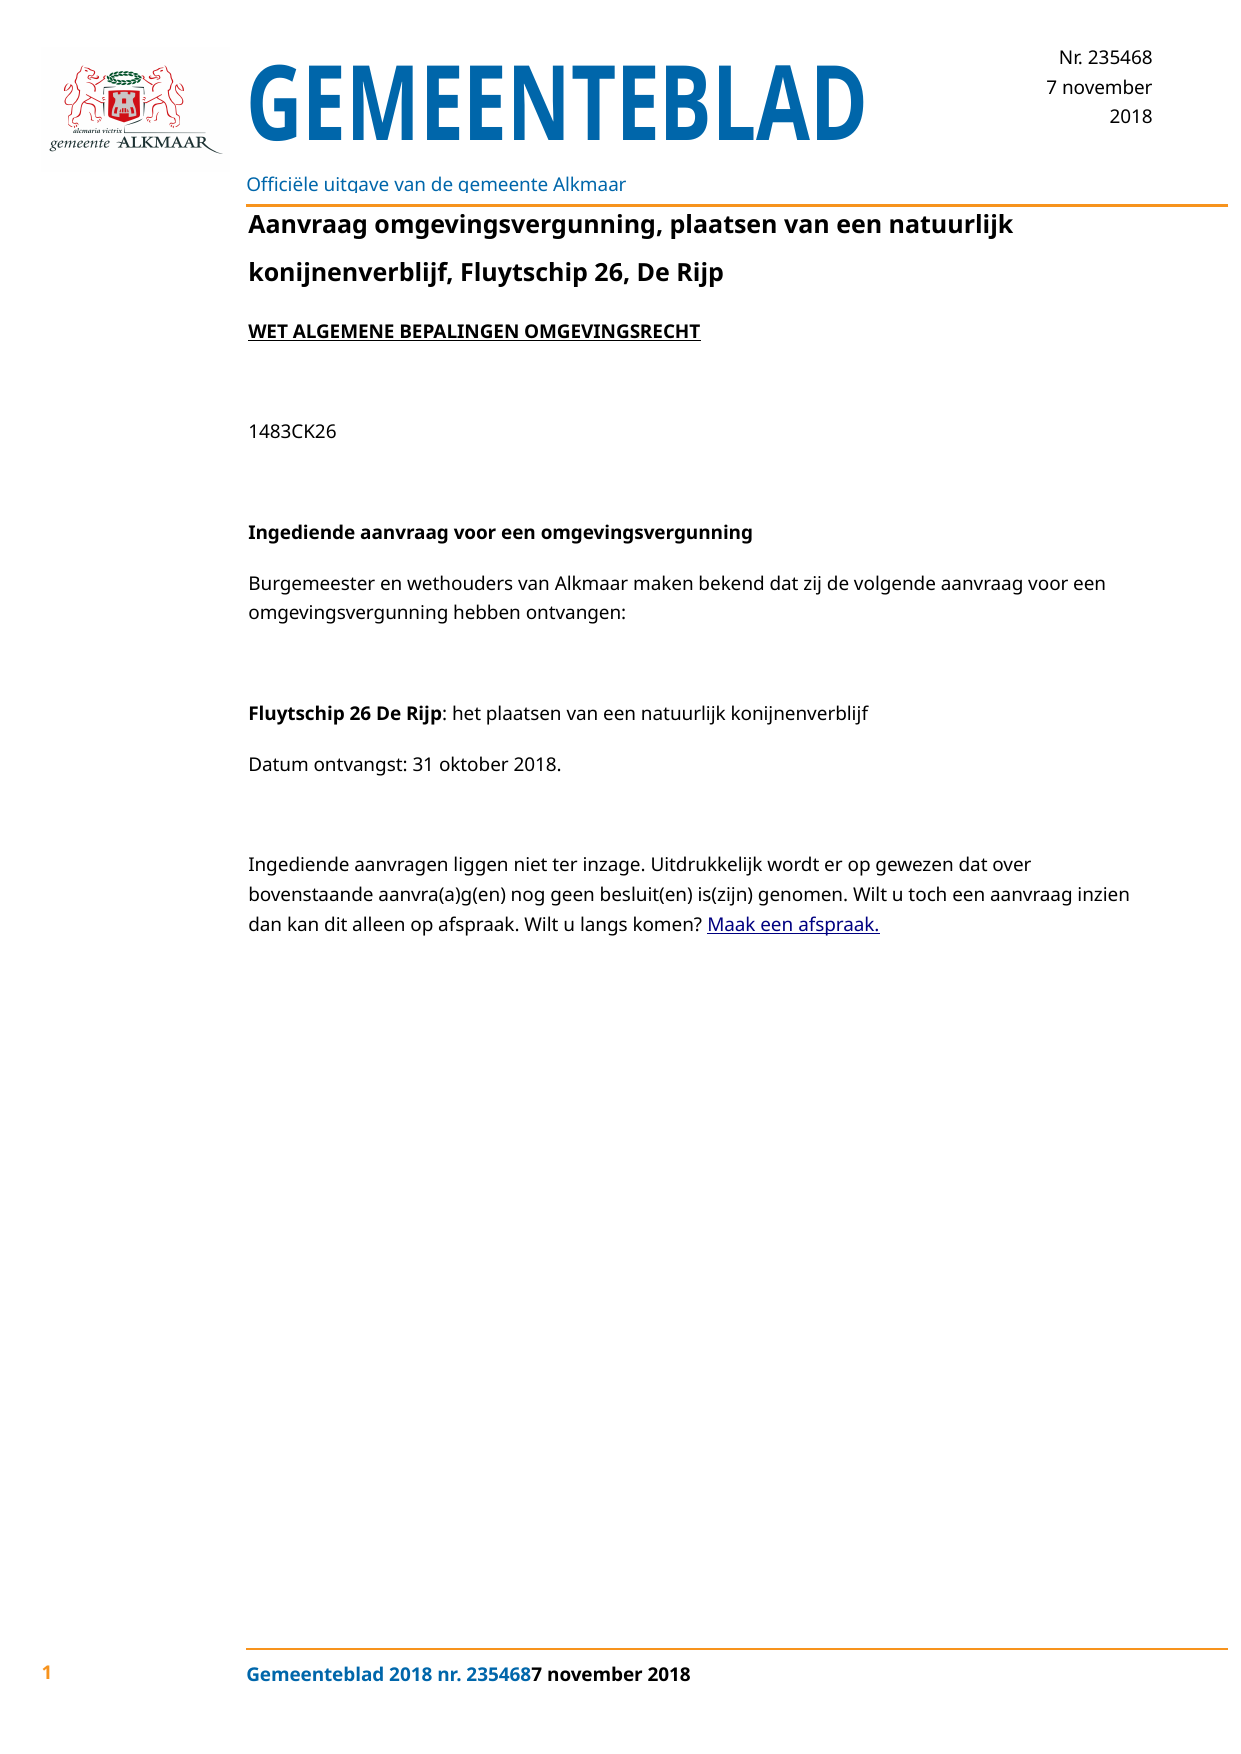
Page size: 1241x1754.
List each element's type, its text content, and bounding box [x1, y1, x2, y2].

picture [41, 47, 231, 172]
text WET ALGEMENE BEPALINGEN OMGEVINGSRECHT [248, 318, 1152, 344]
text 1483CK26 [248, 419, 1152, 444]
text Ingediende aanvragen liggen niet ter inzage. Uitdrukkelijk wordt er op gewezen dat over bovenstaande aanvra(a)g(en) nog geen besluit(en) is(zijn) genomen. Wilt u toch een aanvraag inzien dan kan dit alleen op afspraak. Wilt u langs komen? Maak een afspraak. [248, 852, 1152, 937]
text Fluytschip 26 De Rijp: het plaatsen van een natuurlijk konijnenverblijf [248, 700, 1152, 726]
text Aanvraag omgevingsvergunning, plaatsen van een natuurlijk konijnenverblijf, Fluytschip 26, De Rijp [248, 207, 1152, 288]
text Datum ontvangst: 31 oktober 2018. [248, 751, 1152, 777]
text Burgemeester en wethouders van Alkmaar maken bekend dat zij de volgende aanvraag voor een omgevingsvergunning hebben ontvangen: [248, 570, 1152, 625]
text Ingediende aanvraag voor een omgevingsvergunning [248, 519, 1152, 545]
